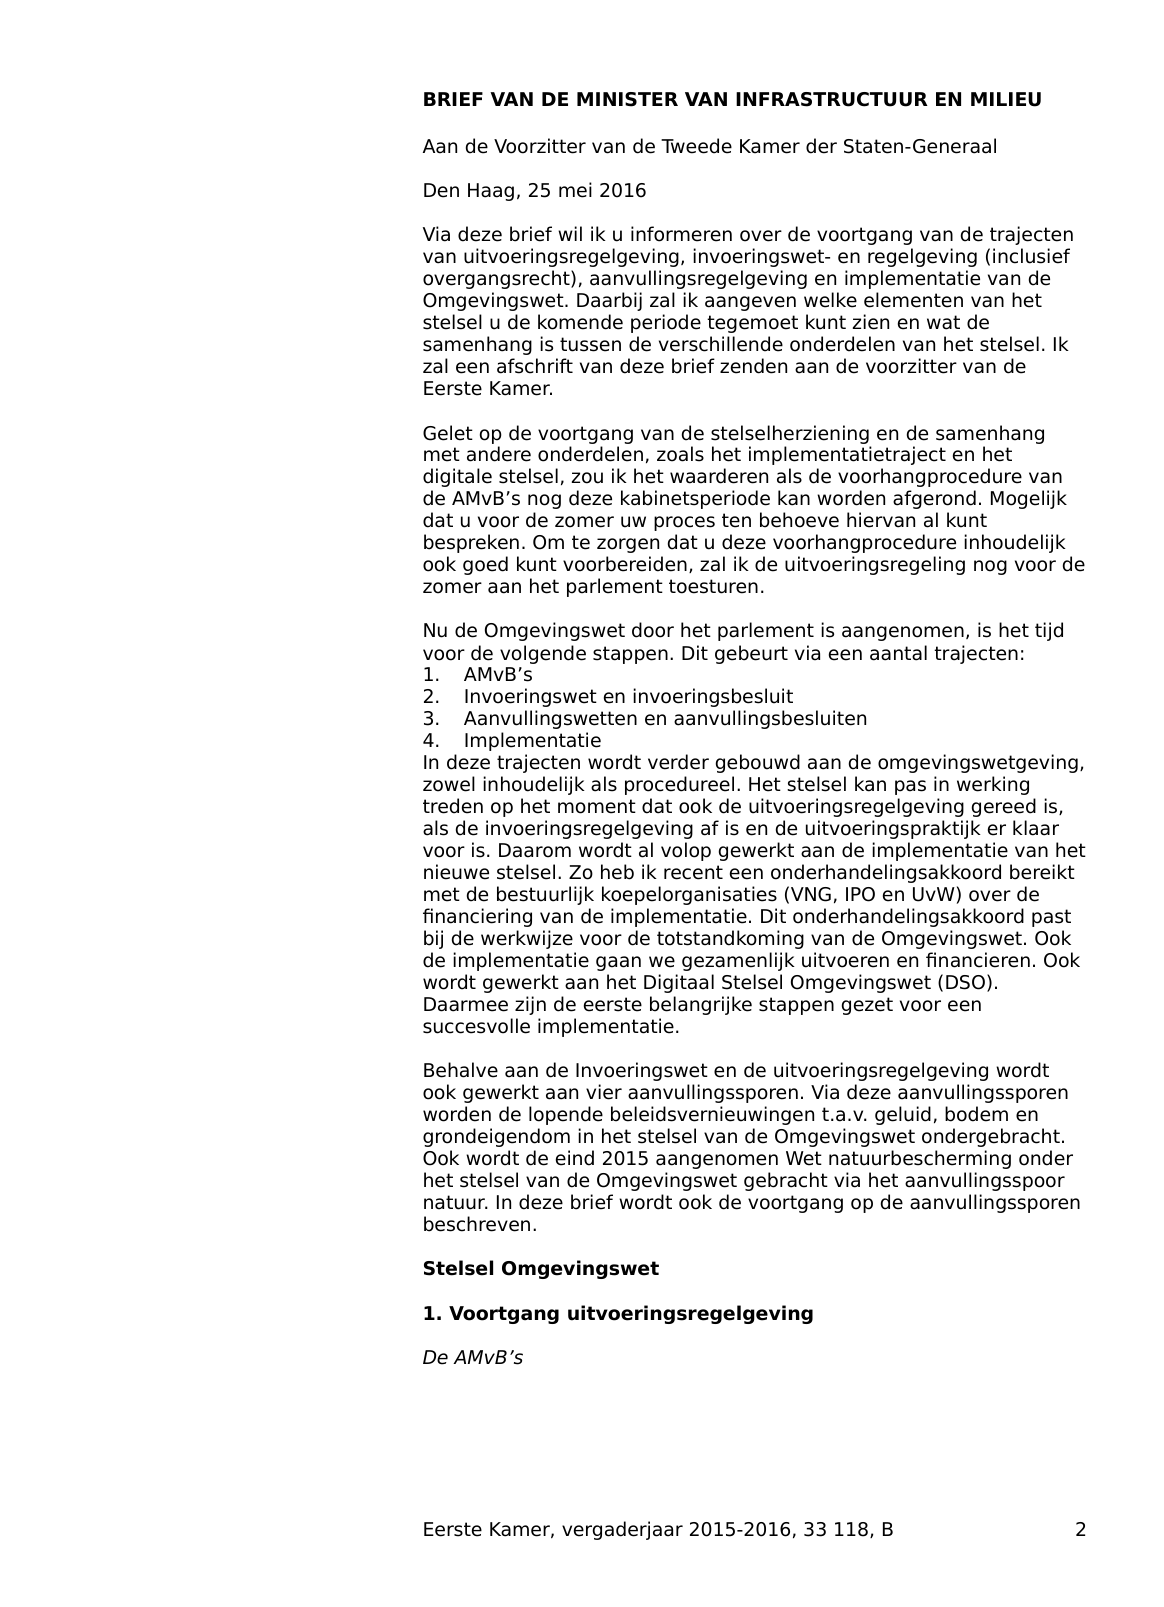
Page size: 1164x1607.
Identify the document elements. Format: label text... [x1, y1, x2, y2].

text Behalve aan de Invoeringswet en de uitvoeringsregelgeving wordt ook gewerkt aan vier aanvullingssporen. Via deze aanvullingssporen worden de lopende beleidsvernieuwingen t.a.v. geluid, bodem en grondeigendom in het stelsel van de Omgevingswet ondergebracht. Ook wordt de eind 2015 aangenomen Wet natuurbescherming onder het stelsel van de Omgevingswet gebracht via het aanvullingsspoor natuur. In deze brief wordt ook de voortgang op de aanvullingssporen beschreven. [422, 1060, 1087, 1236]
text Aan de Voorzitter van de Tweede Kamer der Staten-Generaal [422, 136, 1087, 158]
text In deze trajecten wordt verder gebouwd aan de omgevingswetgeving, zowel inhoudelijk als procedureel. Het stelsel kan pas in werking treden op het moment dat ook de uitvoeringsregelgeving gereed is, als de invoeringsregelgeving af is en de uitvoeringspraktijk er klaar voor is. Daarom wordt al volop gewerkt aan de implementatie van het nieuwe stelsel. Zo heb ik recent een onderhandelingsakkoord bereikt met de bestuurlijk koepelorganisaties (VNG, IPO en UvW) over de financiering van de implementatie. Dit onderhandelingsakkoord past bij de werkwijze voor de totstandkoming van de Omgevingswet. Ook de implementatie gaan we gezamenlijk uitvoeren en financieren. Ook wordt gewerkt aan het Digitaal Stelsel Omgevingswet (DSO). Daarmee zijn de eerste belangrijke stappen gezet voor een succesvolle implementatie. [422, 752, 1087, 1038]
text 3. Aanvullingswetten en aanvullingsbesluiten [422, 708, 1087, 730]
text Nu de Omgevingswet door het parlement is aangenomen, is het tijd voor de volgende stappen. Dit gebeurt via een aantal trajecten: [422, 620, 1087, 664]
subtitle De AMvB’s [422, 1347, 1087, 1368]
subtitle Stelsel Omgevingswet [422, 1258, 1087, 1280]
text 4. Implementatie [422, 730, 1087, 752]
text Via deze brief wil ik u informeren over de voortgang van de trajecten van uitvoeringsregelgeving, invoeringswet- en regelgeving (inclusief overgangsrecht), aanvullingsregelgeving en implementatie van de Omgevingswet. Daarbij zal ik aangeven welke elementen van het stelsel u de komende periode tegemoet kunt zien en wat de samenhang is tussen de verschillende onderdelen van het stelsel. Ik zal een afschrift van deze brief zenden aan de voorzitter van de Eerste Kamer. [422, 224, 1087, 400]
text 2. Invoeringswet en invoeringsbesluit [422, 686, 1087, 708]
text Den Haag, 25 mei 2016 [422, 180, 1087, 202]
subtitle 1. Voortgang uitvoeringsregelgeving [422, 1302, 1087, 1324]
text 1. AMvB’s [422, 664, 1087, 686]
subtitle BRIEF VAN DE MINISTER VAN INFRASTRUCTUUR EN MILIEU [422, 89, 1087, 111]
text Gelet op de voortgang van de stelselherziening en de samenhang met andere onderdelen, zoals het implementatietraject en het digitale stelsel, zou ik het waarderen als de voorhangprocedure van de AMvB’s nog deze kabinetsperiode kan worden afgerond. Mogelijk dat u voor de zomer uw proces ten behoeve hiervan al kunt bespreken. Om te zorgen dat u deze voorhangprocedure inhoudelijk ook goed kunt voorbereiden, zal ik de uitvoeringsregeling nog voor de zomer aan het parlement toesturen. [422, 422, 1087, 598]
